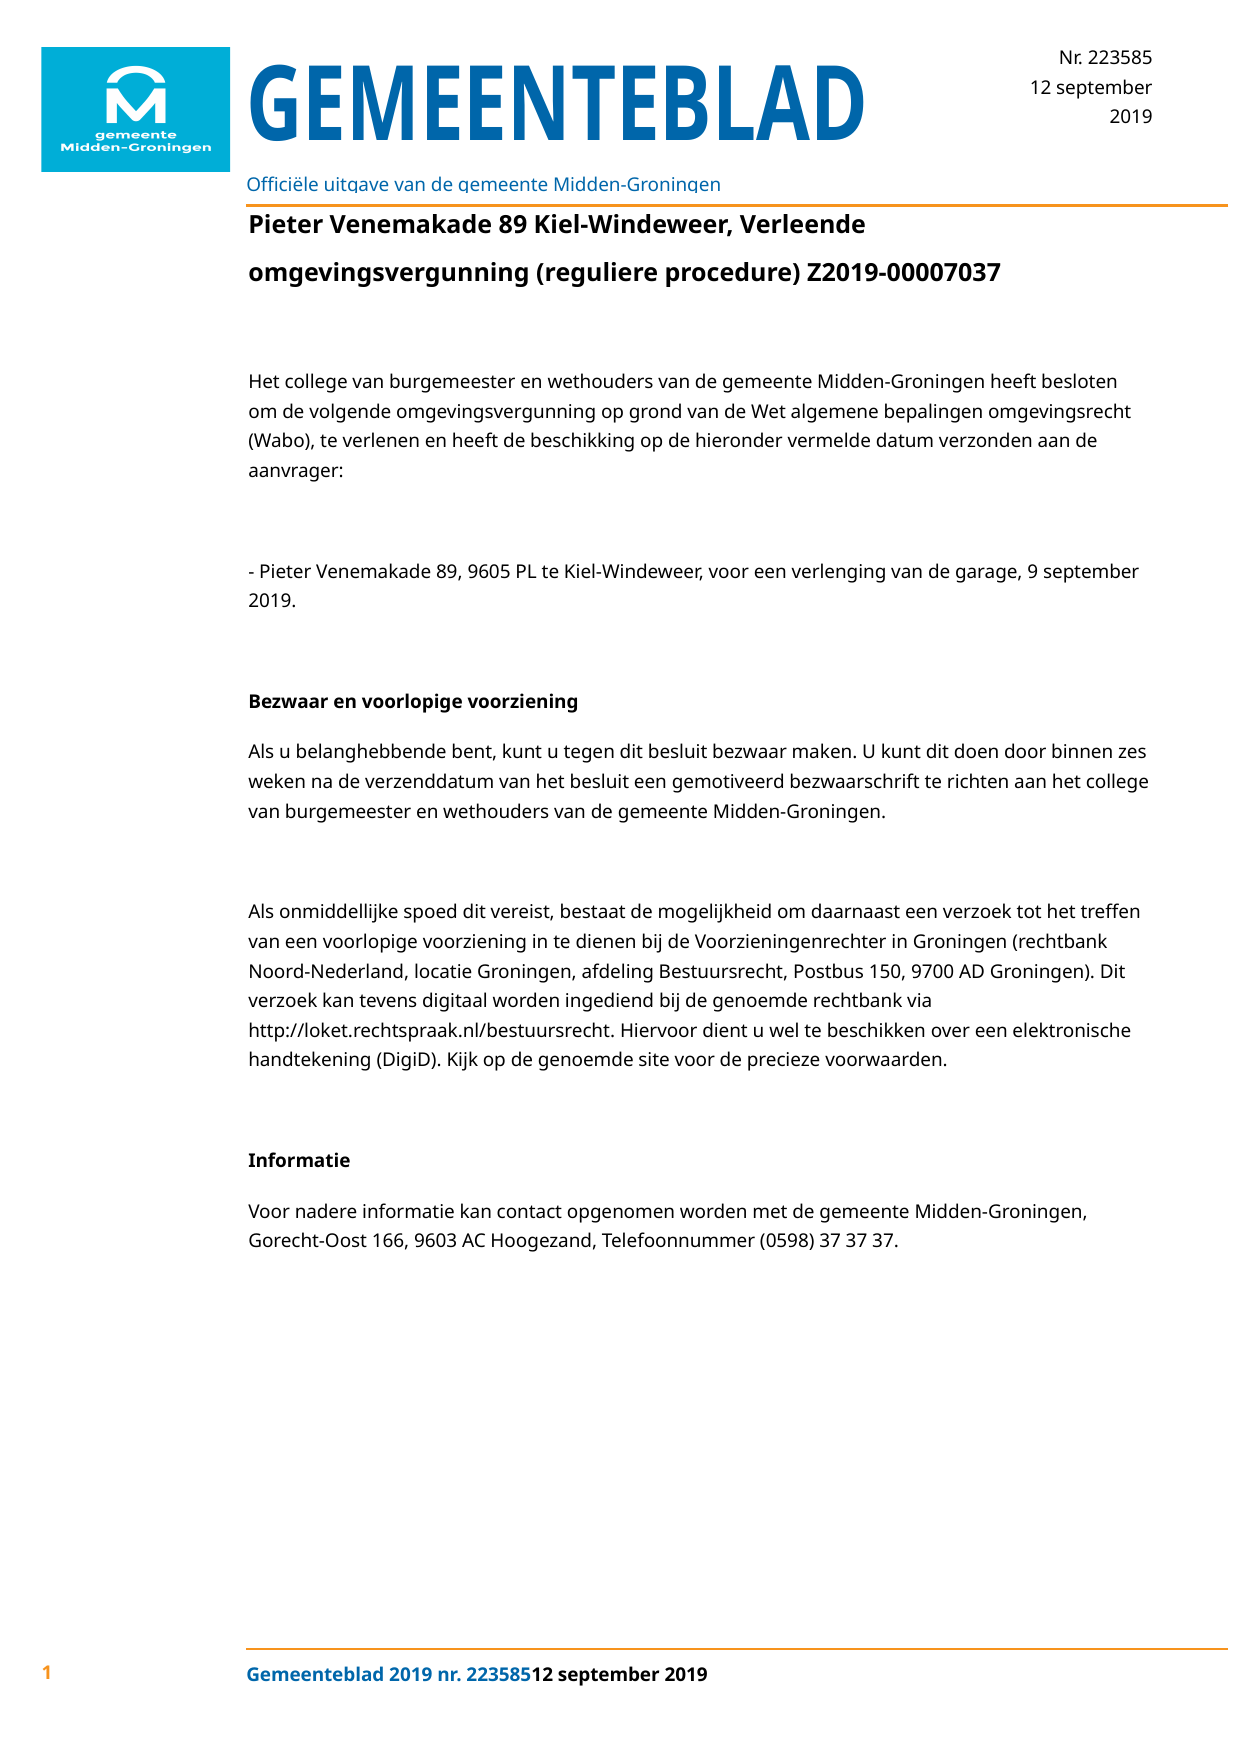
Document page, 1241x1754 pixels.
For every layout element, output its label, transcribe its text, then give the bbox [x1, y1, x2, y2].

text Als onmiddellijke spoed dit vereist, bestaat de mogelijkheid om daarnaast een verzoek tot het treffen van een voorlopige voorziening in te dienen bij de Voorzieningenrechter in Groningen (rechtbank Noord-Nederland, locatie Groningen, afdeling Bestuursrecht, Postbus 150, 9700 AD Groningen). Dit verzoek kan tevens digitaal worden ingediend bij de genoemde rechtbank via http://loket.rechtspraak.nl/bestuursrecht. Hiervoor dient u wel te beschikken over een elektronische handtekening (DigiD). Kijk op de genoemde site voor de precieze voorwaarden. [248, 899, 1152, 1072]
text Pieter Venemakade 89 Kiel-Windeweer, Verleende omgevingsvergunning (reguliere procedure) Z2019-00007037 [248, 207, 1152, 288]
picture [107, 89, 165, 122]
text Voor nadere informatie kan contact opgenomen worden met de gemeente Midden-Groningen, Gorecht-Oost 166, 9603 AC Hoogezand, Telefoonnummer (0598) 37 37 37. [248, 1198, 1152, 1253]
text - Pieter Venemakade 89, 9605 PL te Kiel-Windeweer, voor een verlenging van de garage, 9 september 2019. [248, 558, 1152, 613]
text Het college van burgemeester en wethouders van de gemeente Midden-Groningen heeft besloten om de volgende omgevingsvergunning op grond van de Wet algemene bepalingen omgevingsrecht (Wabo), te verlenen en heeft de beschikking op de hieronder vermelde datum verzonden aan de aanvrager: [248, 368, 1152, 483]
text Als u belanghebbende bent, kunt u tegen dit besluit bezwaar maken. U kunt dit doen door binnen zes weken na de verzenddatum van het besluit een gemotiveerd bezwaarschrift te richten aan het college van burgemeester en wethouders van de gemeente Midden-Groningen. [248, 739, 1152, 824]
text Bezwaar en voorlopige voorziening [248, 688, 1152, 714]
text Informatie [248, 1147, 1152, 1173]
picture [108, 66, 164, 82]
picture [184, 146, 190, 153]
